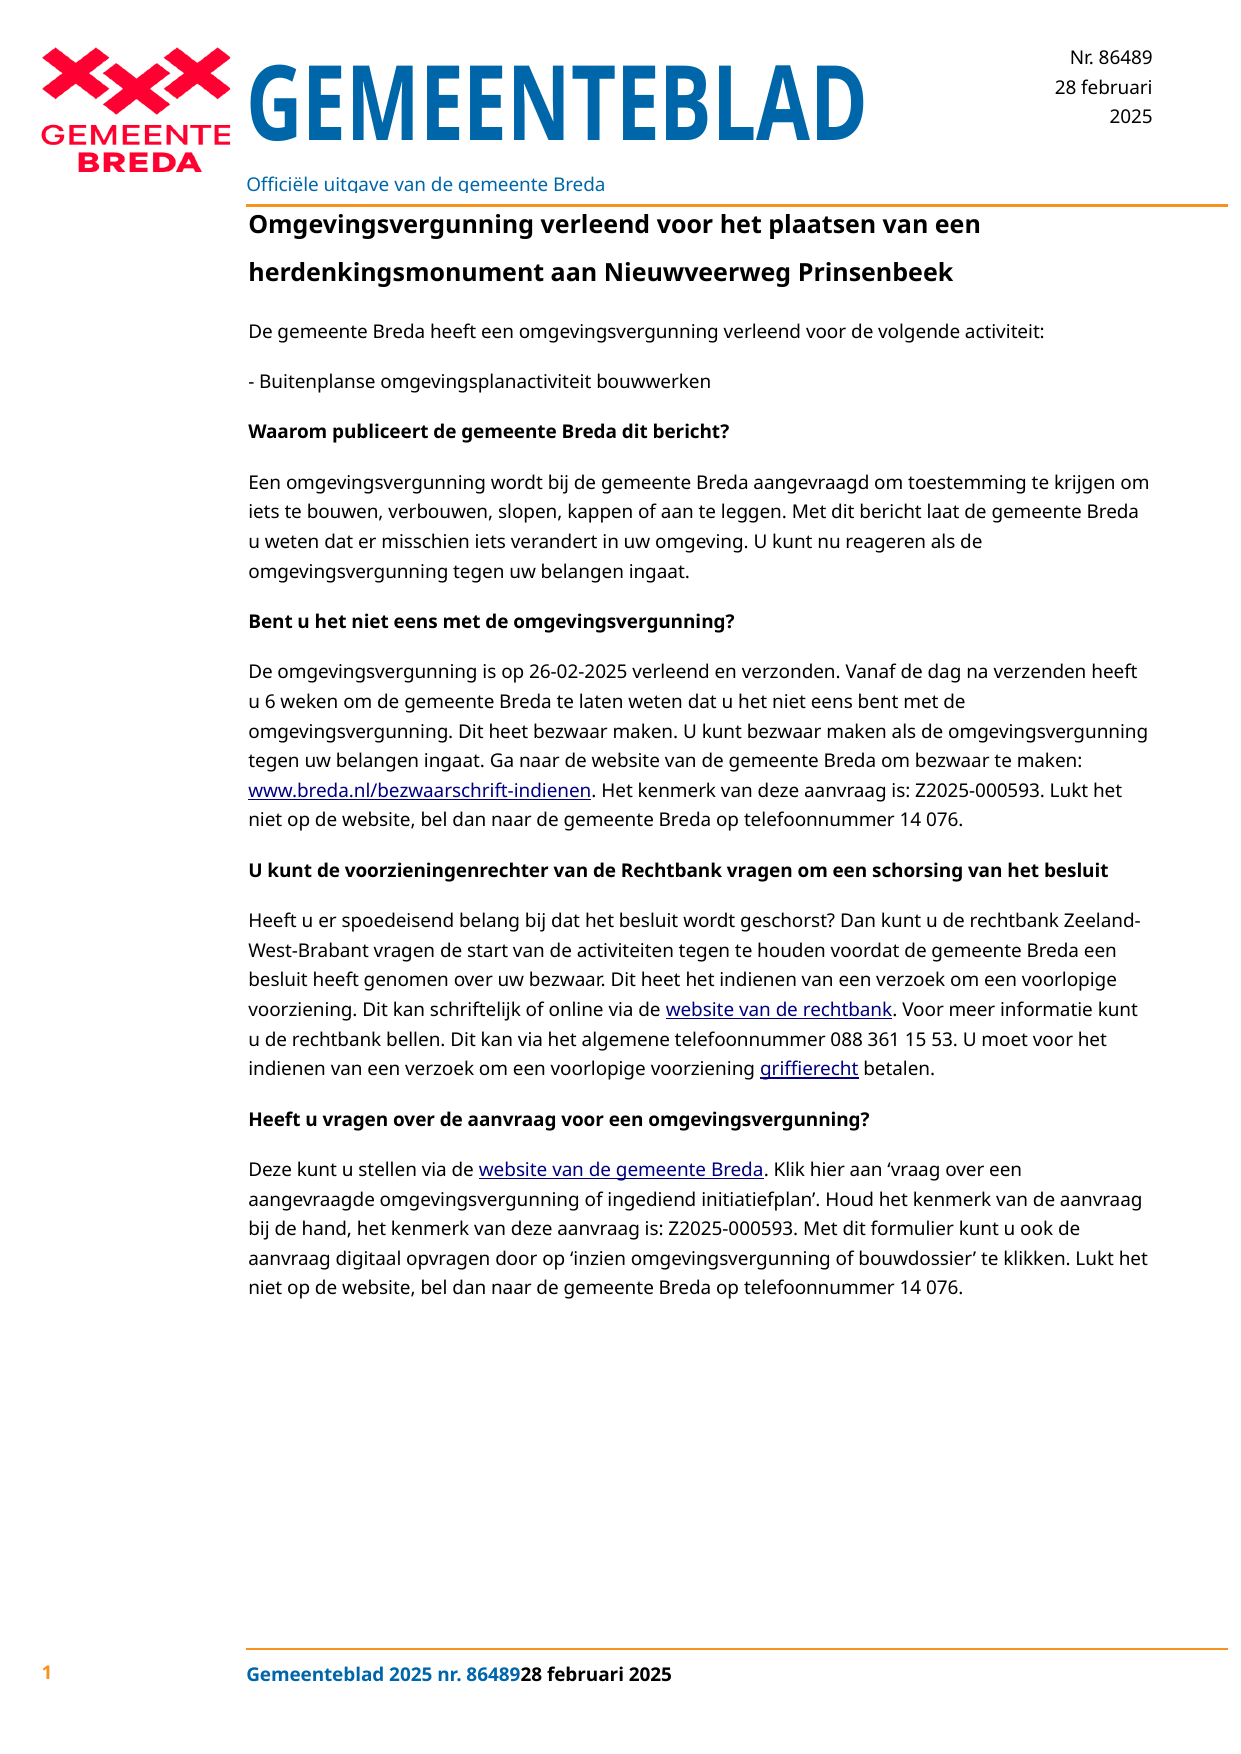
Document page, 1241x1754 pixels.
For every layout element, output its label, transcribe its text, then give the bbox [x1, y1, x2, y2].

text Heeft u vragen over de aanvraag voor een omgevingsvergunning? [248, 1106, 1152, 1132]
text Waarom publiceert de gemeente Breda dit bericht? [248, 419, 1152, 444]
text Een omgevingsvergunning wordt bij de gemeente Breda aangevraagd om toestemming te krijgen om iets te bouwen, verbouwen, slopen, kappen of aan te leggen. Met dit bericht laat de gemeente Breda u weten dat er misschien iets verandert in uw omgeving. U kunt nu reageren als de omgevingsvergunning tegen uw belangen ingaat. [248, 469, 1152, 584]
text Deze kunt u stellen via de website van de gemeente Breda. Klik hier aan ‘vraag over een aangevraagde omgevingsvergunning of ingediend initiatiefplan’. Houd het kenmerk van de aanvraag bij de hand, het kenmerk van deze aanvraag is: Z2025-000593. Met dit formulier kunt u ook de aanvraag digitaal opvragen door op ‘inzien omgevingsvergunning of bouwdossier’ te klikken. Lukt het niet op de website, bel dan naar de gemeente Breda op telefoonnummer 14 076. [248, 1156, 1152, 1300]
text Heeft u er spoedeisend belang bij dat het besluit wordt geschorst? Dan kunt u de rechtbank Zeeland-West-Brabant vragen de start van de activiteiten tegen te houden voordat de gemeente Breda een besluit heeft genomen over uw bezwaar. Dit heet het indienen van een verzoek om een voorlopige voorziening. Dit kan schriftelijk of online via de website van de rechtbank. Voor meer informatie kunt u de rechtbank bellen. Dit kan via het algemene telefoonnummer 088 361 15 53. U moet voor het indienen van een verzoek om een voorlopige voorziening griffierecht betalen. [248, 907, 1152, 1081]
picture [41, 47, 231, 172]
text De gemeente Breda heeft een omgevingsvergunning verleend voor de volgende activiteit: [248, 318, 1152, 344]
text - Buitenplanse omgevingsplanactiviteit bouwwerken [248, 368, 1152, 394]
text Bent u het niet eens met de omgevingsvergunning? [248, 608, 1152, 634]
text De omgevingsvergunning is op 26-02-2025 verleend en verzonden. Vanaf de dag na verzenden heeft u 6 weken om de gemeente Breda te laten weten dat u het niet eens bent met de omgevingsvergunning. Dit heet bezwaar maken. U kunt bezwaar maken als de omgevingsvergunning tegen uw belangen ingaat. Ga naar de website van de gemeente Breda om bezwaar te maken: www.breda.nl/bezwaarschrift-indienen. Het kenmerk van deze aanvraag is: Z2025-000593. Lukt het niet op de website, bel dan naar de gemeente Breda op telefoonnummer 14 076. [248, 659, 1152, 832]
text Omgevingsvergunning verleend voor het plaatsen van een herdenkingsmonument aan Nieuwveerweg Prinsenbeek [248, 207, 1152, 288]
text U kunt de voorzieningenrechter van de Rechtbank vragen om een schorsing van het besluit [248, 857, 1152, 883]
